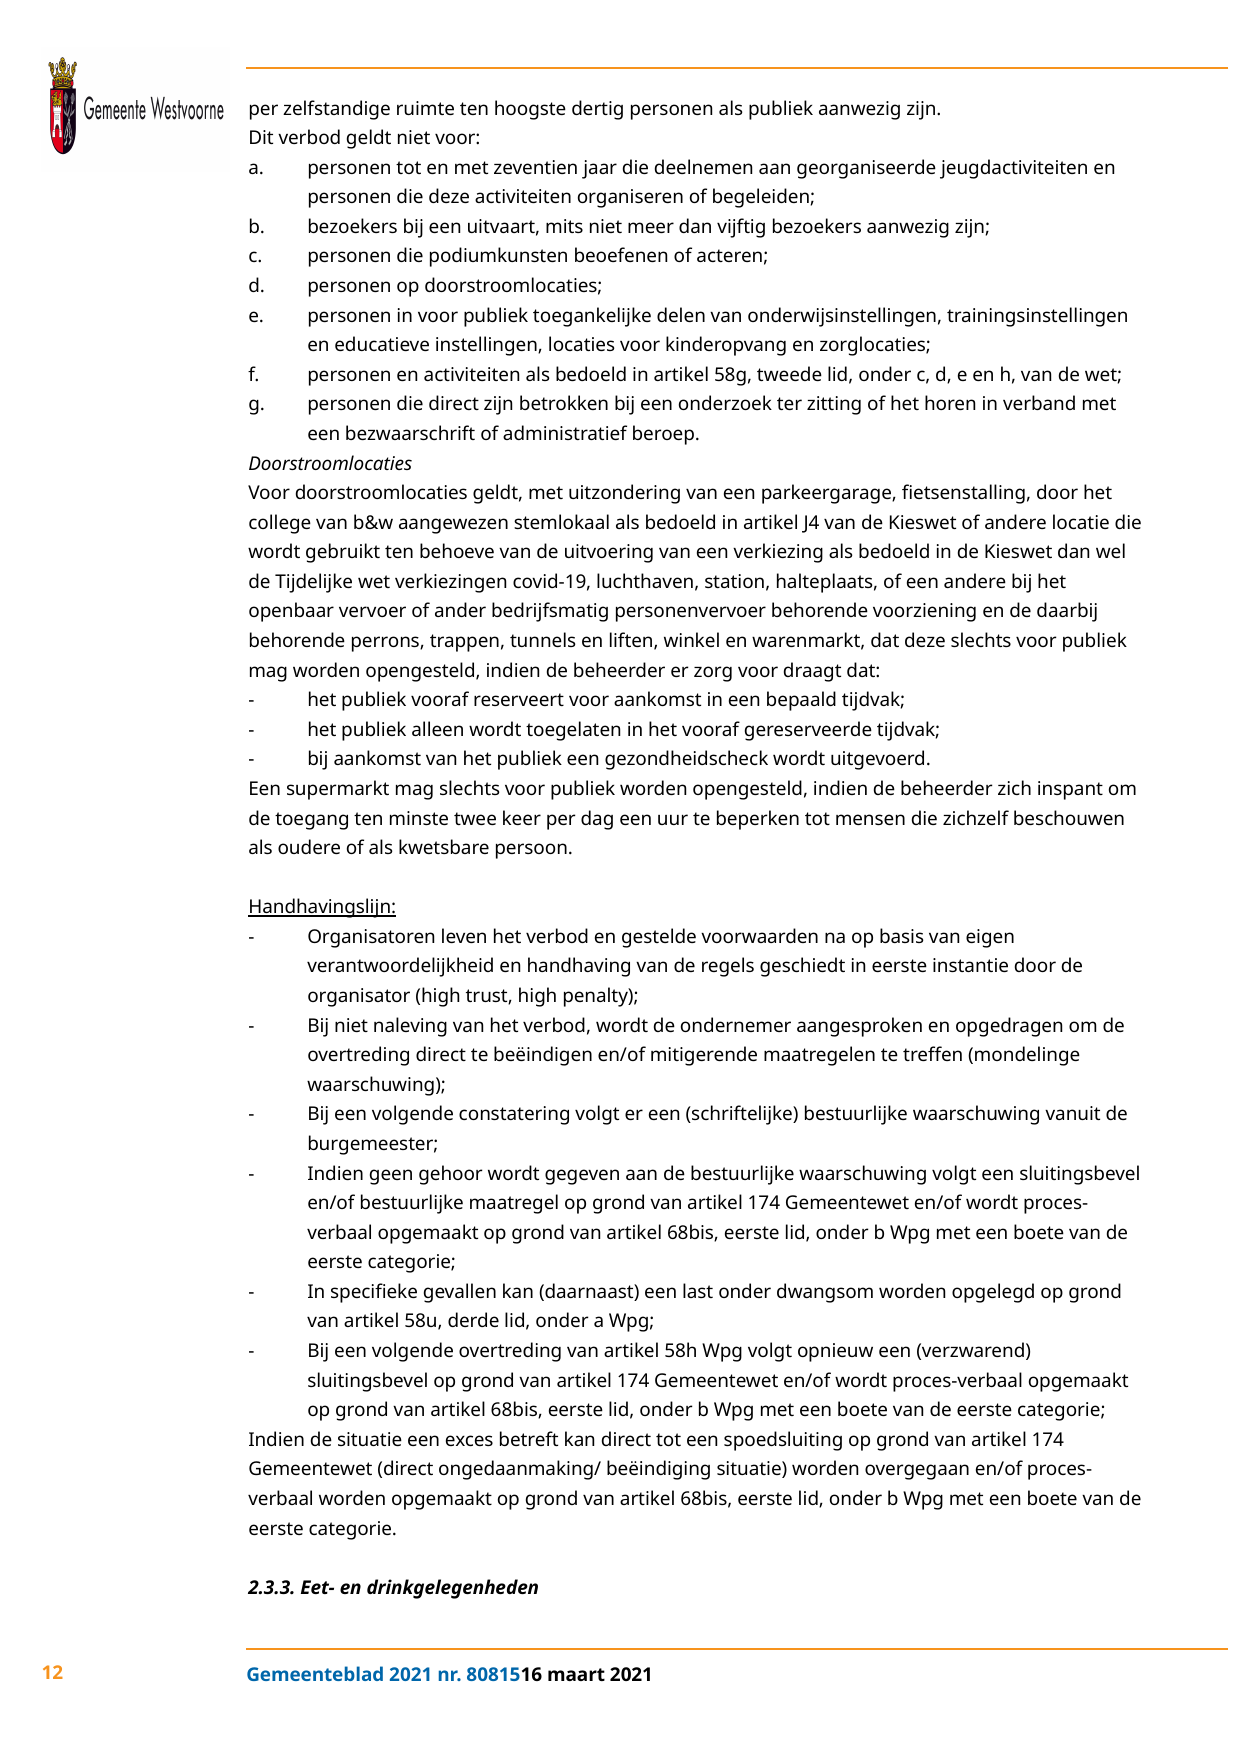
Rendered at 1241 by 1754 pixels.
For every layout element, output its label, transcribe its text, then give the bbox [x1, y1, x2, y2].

text Handhavingslijn: [248, 893, 1152, 919]
text Dit verbod geldt niet voor: [248, 124, 1152, 150]
list het publiek vooraf reserveert voor aankomst in een bepaald tijdvak; [248, 686, 1152, 712]
list personen op doorstroomlocaties; [248, 272, 1152, 298]
list Bij een volgende constatering volgt er een (schriftelijke) bestuurlijke waarschuwing vanuit de burgemeester; [248, 1101, 1152, 1156]
list bij aankomst van het publiek een gezondheidscheck wordt uitgevoerd. [248, 746, 1152, 771]
text per zelfstandige ruimte ten hoogste dertig personen als publiek aanwezig zijn. [248, 95, 1152, 121]
text Doorstroomlocaties [248, 450, 1152, 476]
list het publiek alleen wordt toegelaten in het vooraf gereserveerde tijdvak; [248, 716, 1152, 742]
list personen en activiteiten als bedoeld in artikel 58g, tweede lid, onder c, d, e en h, van de wet; [248, 361, 1152, 387]
text Voor doorstroomlocaties geldt, met uitzondering van een parkeergarage, fietsenstalling, door het college van b&w aangewezen stemlokaal als bedoeld in artikel J4 van de Kieswet of andere locatie die wordt gebruikt ten behoeve van de uitvoering van een verkiezing als bedoeld in de Kieswet dan wel de Tijdelijke wet verkiezingen covid-19, luchthaven, station, halteplaats, of een andere bij het openbaar vervoer of ander bedrijfsmatig personenvervoer behorende voorziening en de daarbij behorende perrons, trappen, tunnels en liften, winkel en warenmarkt, dat deze slechts voor publiek mag worden opengesteld, indien de beheerder er zorg voor draagt dat: [248, 479, 1152, 683]
list personen tot en met zeventien jaar die deelnemen aan georganiseerde jeugdactiviteiten en personen die deze activiteiten organiseren of begeleiden; [248, 154, 1152, 209]
list personen in voor publiek toegankelijke delen van onderwijsinstellingen, trainingsinstellingen en educatieve instellingen, locaties voor kinderopvang en zorglocaties; [248, 302, 1152, 357]
list In specifieke gevallen kan (daarnaast) een last onder dwangsom worden opgelegd op grond van artikel 58u, derde lid, onder a Wpg; [248, 1278, 1152, 1333]
picture [41, 47, 231, 172]
list Bij niet naleving van het verbod, wordt de ondernemer aangesproken en opgedragen om de overtreding direct te beëindigen en/of mitigerende maatregelen te treffen (mondelinge waarschuwing); [248, 1012, 1152, 1097]
list Organisatoren leven het verbod en gestelde voorwaarden na op basis van eigen verantwoordelijkheid en handhaving van de regels geschiedt in eerste instantie door de organisator (high trust, high penalty); [248, 923, 1152, 1008]
list Bij een volgende overtreding van artikel 58h Wpg volgt opnieuw een (verzwarend) sluitingsbevel op grond van artikel 174 Gemeentewet en/of wordt proces-verbaal opgemaakt op grond van artikel 68bis, eerste lid, onder b Wpg met een boete van de eerste categorie; [248, 1337, 1152, 1422]
text Een supermarkt mag slechts voor publiek worden opengesteld, indien de beheerder zich inspant om de toegang ten minste twee keer per dag een uur te beperken tot mensen die zichzelf beschouwen als oudere of als kwetsbare persoon. [248, 775, 1152, 860]
text 2.3.3. Eet- en drinkgelegenheden [248, 1574, 1152, 1600]
list personen die podiumkunsten beoefenen of acteren; [248, 243, 1152, 268]
list bezoekers bij een uitvaart, mits niet meer dan vijftig bezoekers aanwezig zijn; [248, 213, 1152, 239]
text Indien de situatie een exces betreft kan direct tot een spoedsluiting op grond van artikel 174 Gemeentewet (direct ongedaanmaking/ beëindiging situatie) worden overgegaan en/of proces-verbaal worden opgemaakt op grond van artikel 68bis, eerste lid, onder b Wpg met een boete van de eerste categorie. [248, 1426, 1152, 1541]
list personen die direct zijn betrokken bij een onderzoek ter zitting of het horen in verband met een bezwaarschrift of administratief beroep. [248, 391, 1152, 446]
list Indien geen gehoor wordt gegeven aan de bestuurlijke waarschuwing volgt een sluitingsbevel en/of bestuurlijke maatregel op grond van artikel 174 Gemeentewet en/of wordt proces-verbaal opgemaakt op grond van artikel 68bis, eerste lid, onder b Wpg met een boete van de eerste categorie; [248, 1160, 1152, 1274]
